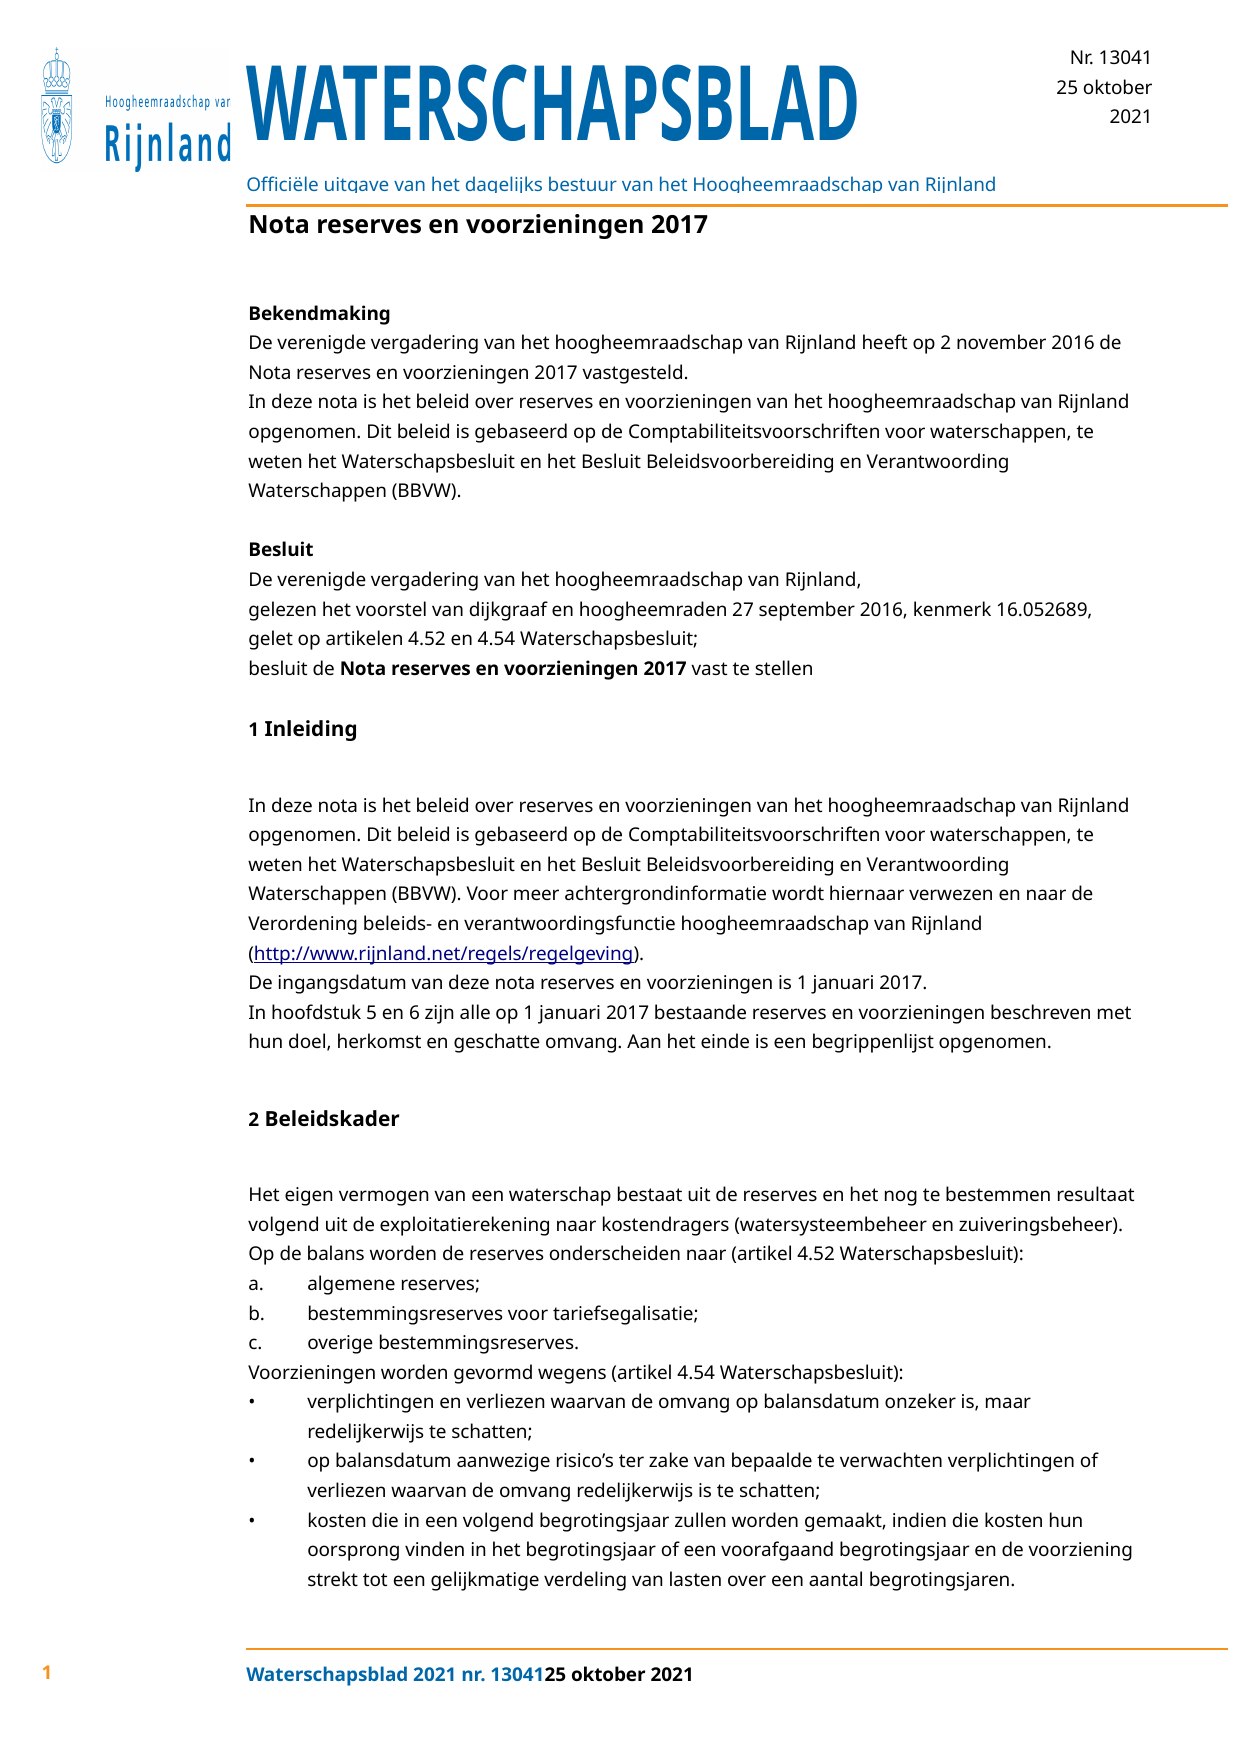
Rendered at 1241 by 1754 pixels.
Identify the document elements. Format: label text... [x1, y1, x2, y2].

text Voorzieningen worden gevormd wegens (artikel 4.54 Waterschapsbesluit): [248, 1359, 1152, 1384]
list op balansdatum aanwezige risico’s ter zake van bepaalde te verwachten verplichtingen of verliezen waarvan de omvang redelijkerwijs is te schatten; [248, 1448, 1152, 1503]
text De ingangsdatum van deze nota reserves en voorzieningen is 1 januari 2017. [248, 969, 1152, 995]
list overige bestemmingsreserves. [248, 1329, 1152, 1355]
text 1 Inleiding [248, 714, 1152, 742]
text Besluit [248, 537, 1152, 562]
text Op de balans worden de reserves onderscheiden naar (artikel 4.52 Waterschapsbesluit): [248, 1241, 1152, 1266]
text In hoofdstuk 5 en 6 zijn alle op 1 januari 2017 bestaande reserves en voorzieningen beschreven met hun doel, herkomst en geschatte omvang. Aan het einde is een begrippenlijst opgenomen. [248, 999, 1152, 1054]
text besluit de Nota reserves en voorzieningen 2017 vast te stellen [248, 655, 1152, 681]
text De verenigde vergadering van het hoogheemraadschap van Rijnland, [248, 566, 1152, 592]
list bestemmingsreserves voor tariefsegalisatie; [248, 1300, 1152, 1325]
list verplichtingen en verliezen waarvan de omvang op balansdatum onzeker is, maar redelijkerwijs te schatten; [248, 1388, 1152, 1444]
text gelezen het voorstel van dijkgraaf en hoogheemraden 27 september 2016, kenmerk 16.052689, [248, 596, 1152, 621]
text De verenigde vergadering van het hoogheemraadschap van Rijnland heeft op 2 november 2016 de Nota reserves en voorzieningen 2017 vastgesteld. [248, 329, 1152, 385]
text Nota reserves en voorzieningen 2017 [248, 207, 1152, 241]
text In deze nota is het beleid over reserves en voorzieningen van het hoogheemraadschap van Rijnland opgenomen. Dit beleid is gebaseerd op de Comptabiliteitsvoorschriften voor waterschappen, te weten het Waterschapsbesluit en het Besluit Beleidsvoorbereiding en Verantwoording Waterschappen (BBVW). Voor meer achtergrondinformatie wordt hiernaar verwezen en naar de Verordening beleids- en verantwoordingsfunctie hoogheemraadschap van Rijnland (http://www.rijnland.net/regels/regelgeving). [248, 792, 1152, 965]
list algemene reserves; [248, 1270, 1152, 1296]
text gelet op artikelen 4.52 en 4.54 Waterschapsbesluit; [248, 625, 1152, 651]
text 2 Beleidskader [248, 1104, 1152, 1132]
picture [41, 47, 231, 172]
list kosten die in een volgend begrotingsjaar zullen worden gemaakt, indien die kosten hun oorsprong vinden in het begrotingsjaar of een voorafgaand begrotingsjaar en de voorziening strekt tot een gelijkmatige verdeling van lasten over een aantal begrotingsjaren. [248, 1507, 1152, 1592]
text In deze nota is het beleid over reserves en voorzieningen van het hoogheemraadschap van Rijnland opgenomen. Dit beleid is gebaseerd op de Comptabiliteitsvoorschriften voor waterschappen, te weten het Waterschapsbesluit en het Besluit Beleidsvoorbereiding en Verantwoording Waterschappen (BBVW). [248, 389, 1152, 503]
text Het eigen vermogen van een waterschap bestaat uit de reserves en het nog te bestemmen resultaat volgend uit de exploitatierekening naar kostendragers (watersysteembeheer en zuiveringsbeheer). [248, 1181, 1152, 1237]
text Bekendmaking [248, 300, 1152, 326]
